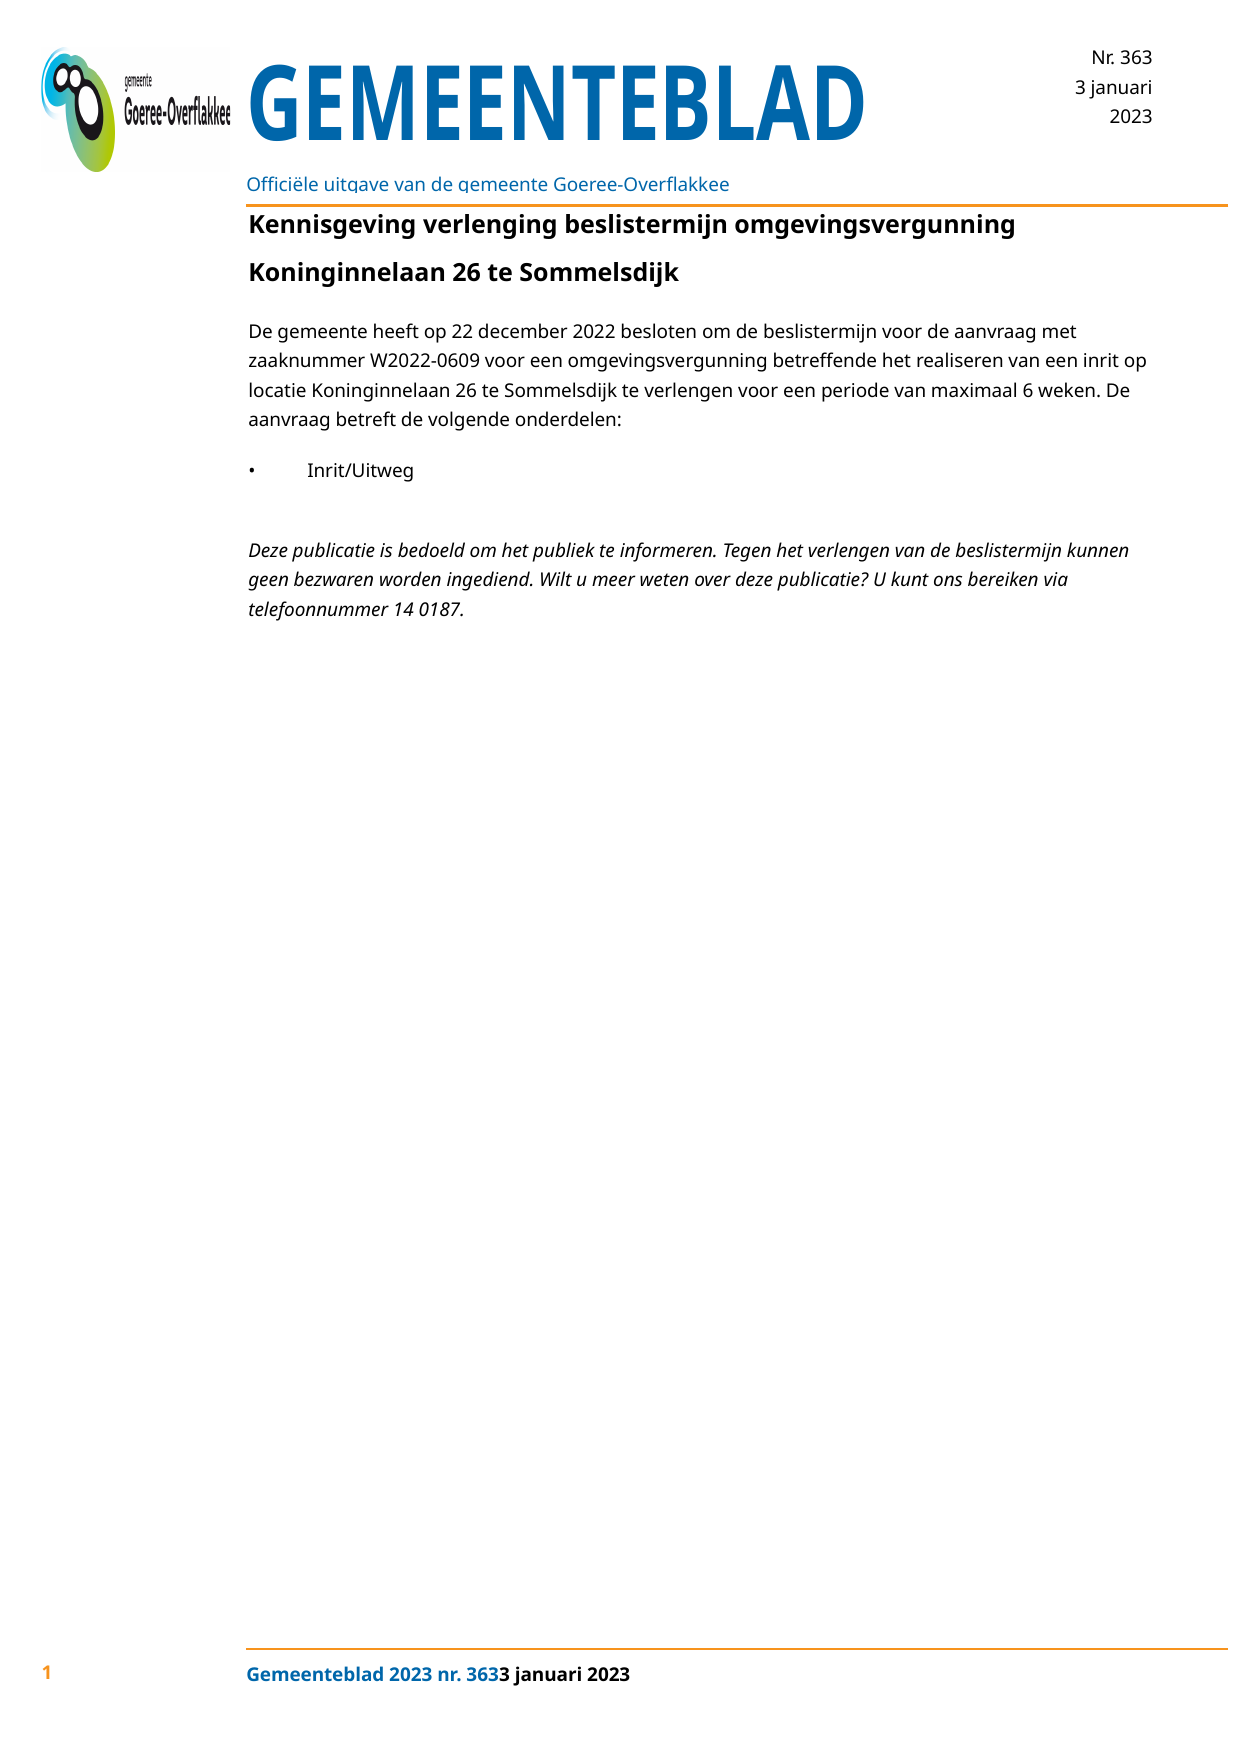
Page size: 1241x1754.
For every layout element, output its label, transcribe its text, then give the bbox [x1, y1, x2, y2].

text Deze publicatie is bedoeld om het publiek te informeren. Tegen het verlengen van de beslistermijn kunnen geen bezwaren worden ingediend. Wilt u meer weten over deze publicatie? U kunt ons bereiken via telefoonnummer 14 0187. [248, 537, 1152, 622]
list Inrit/Uitweg [248, 457, 1152, 483]
picture [41, 47, 231, 172]
text Kennisgeving verlenging beslistermijn omgevingsvergunning Koninginnelaan 26 te Sommelsdijk [248, 207, 1152, 288]
text De gemeente heeft op 22 december 2022 besloten om de beslistermijn voor de aanvraag met zaaknummer W2022-0609 voor een omgevingsvergunning betreffende het realiseren van een inrit op locatie Koninginnelaan 26 te Sommelsdijk te verlengen voor een periode van maximaal 6 weken. De aanvraag betreft de volgende onderdelen: [248, 318, 1152, 432]
